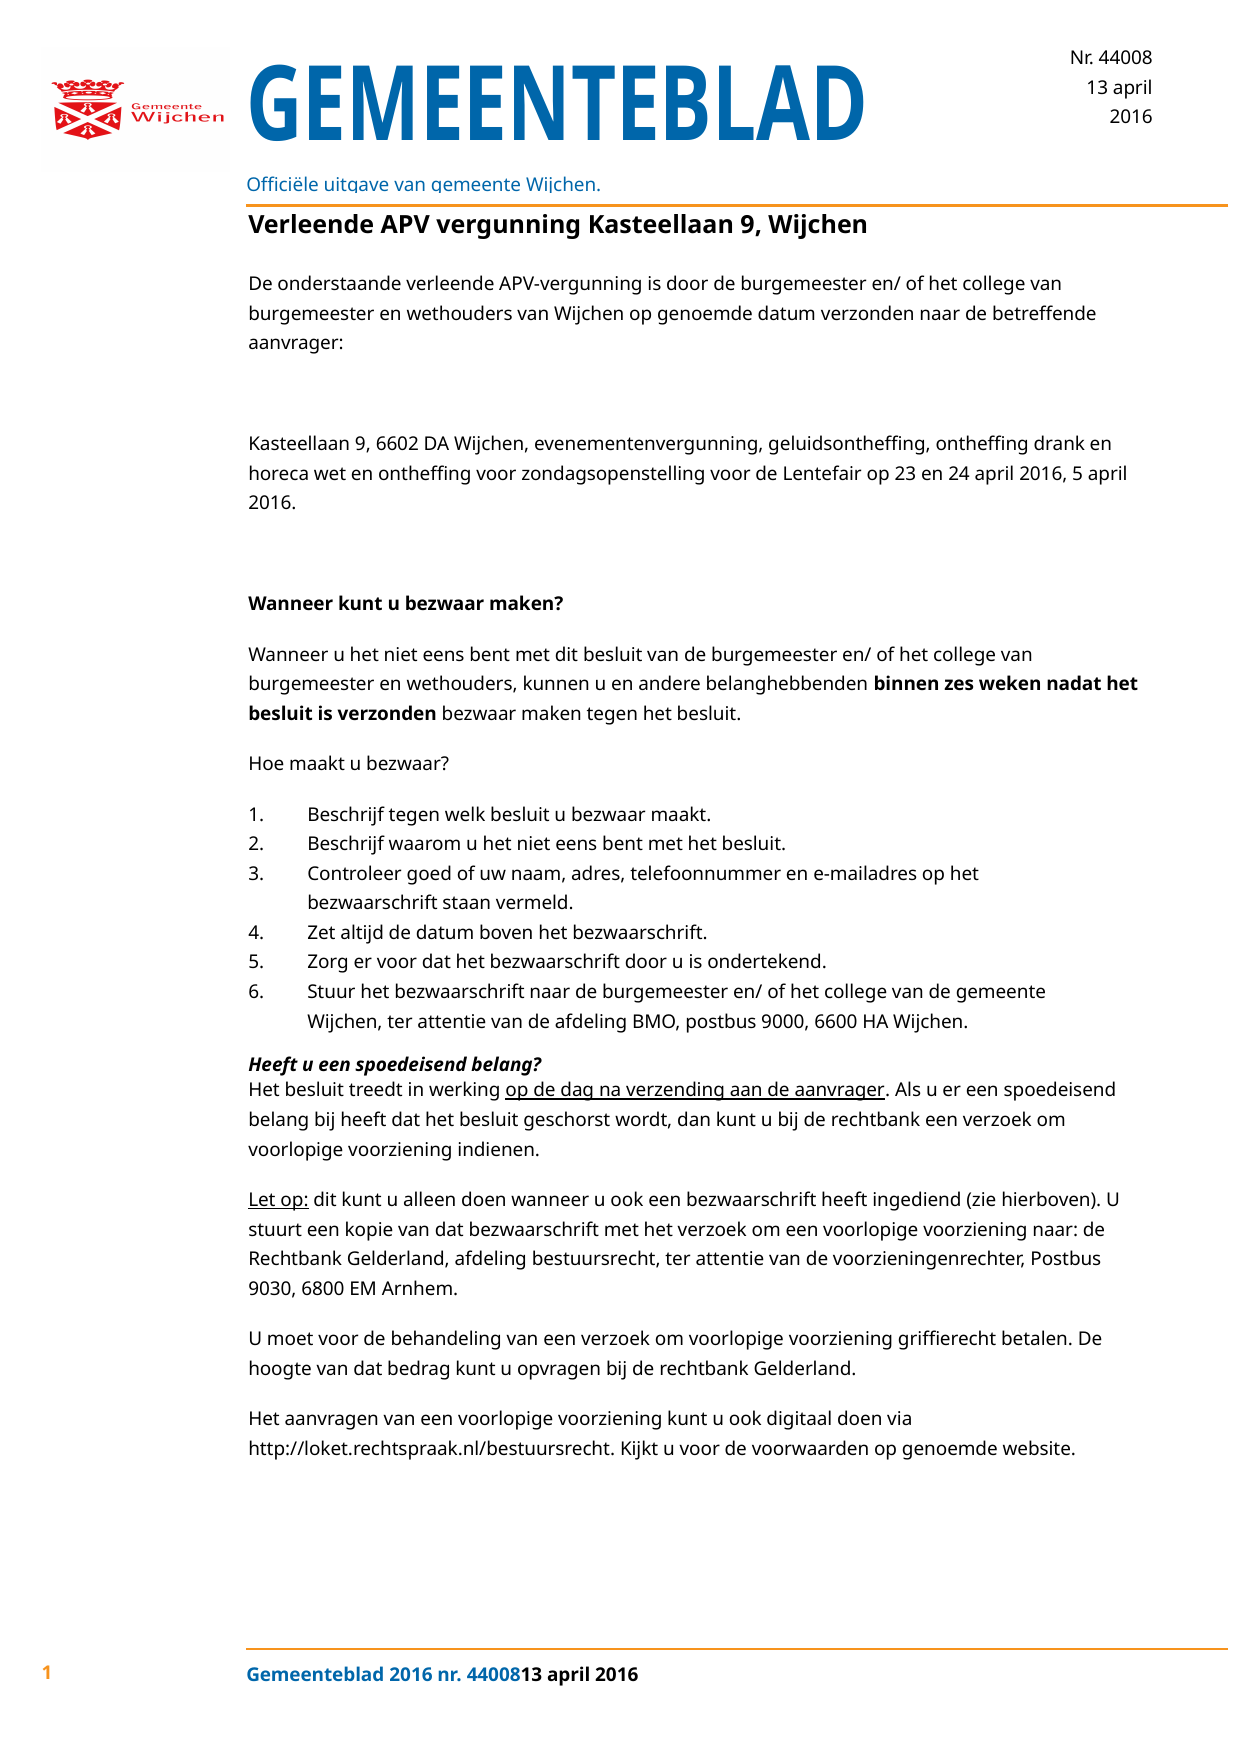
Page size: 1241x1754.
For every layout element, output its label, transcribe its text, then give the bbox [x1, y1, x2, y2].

list bezwaarschrift staan vermeld. [248, 889, 1152, 915]
text Wanneer kunt u bezwaar maken? [248, 590, 1152, 616]
list Beschrijf waarom u het niet eens bent met het besluit. [248, 830, 1152, 856]
picture [41, 47, 231, 172]
text De onderstaande verleende APV-vergunning is door de burgemeester en/ of het college van burgemeester en wethouders van Wijchen op genoemde datum verzonden naar de betreffende aanvrager: [248, 270, 1152, 355]
list Zorg er voor dat het bezwaarschrift door u is ondertekend. [248, 949, 1152, 974]
text Heeft u een spoedeisend belang? [248, 1051, 1152, 1077]
list Zet altijd de datum boven het bezwaarschrift. [248, 919, 1152, 945]
text Let op: dit kunt u alleen doen wanneer u ook een bezwaarschrift heeft ingediend (zie hierboven). U stuurt een kopie van dat bezwaarschrift met het verzoek om een voorlopige voorziening naar: de Rechtbank Gelderland, afdeling bestuursrecht, ter attentie van de voorzieningenrechter, Postbus 9030, 6800 EM Arnhem. [248, 1186, 1152, 1301]
list Wijchen, ter attentie van de afdeling BMO, postbus 9000, 6600 HA Wijchen. [248, 1008, 1152, 1033]
text Wanneer u het niet eens bent met dit besluit van de burgemeester en/ of het college van burgemeester en wethouders, kunnen u en andere belanghebbenden binnen zes weken nadat het besluit is verzonden bezwaar maken tegen het besluit. [248, 641, 1152, 726]
list Stuur het bezwaarschrift naar de burgemeester en/ of het college van de gemeente [248, 978, 1152, 1004]
text Het besluit treedt in werking op de dag na verzending aan de aanvrager. Als u er een spoedeisend belang bij heeft dat het besluit geschorst wordt, dan kunt u bij de rechtbank een verzoek om voorlopige voorziening indienen. [248, 1077, 1152, 1162]
text U moet voor de behandeling van een verzoek om voorlopige voorziening griffierecht betalen. De hoogte van dat bedrag kunt u opvragen bij de rechtbank Gelderland. [248, 1325, 1152, 1381]
list Beschrijf tegen welk besluit u bezwaar maakt. [248, 801, 1152, 826]
list Controleer goed of uw naam, adres, telefoonnummer en e-mailadres op het [248, 860, 1152, 886]
text Het aanvragen van een voorlopige voorziening kunt u ook digitaal doen via http://loket.rechtspraak.nl/bestuursrecht. Kijkt u voor de voorwaarden op genoemde website. [248, 1405, 1152, 1461]
text Hoe maakt u bezwaar? [248, 750, 1152, 776]
text Verleende APV vergunning Kasteellaan 9, Wijchen [248, 207, 1152, 241]
text Kasteellaan 9, 6602 DA Wijchen, evenementenvergunning, geluidsontheffing, ontheffing drank en horeca wet en ontheffing voor zondagsopenstelling voor de Lentefair op 23 en 24 april 2016, 5 april 2016. [248, 430, 1152, 515]
